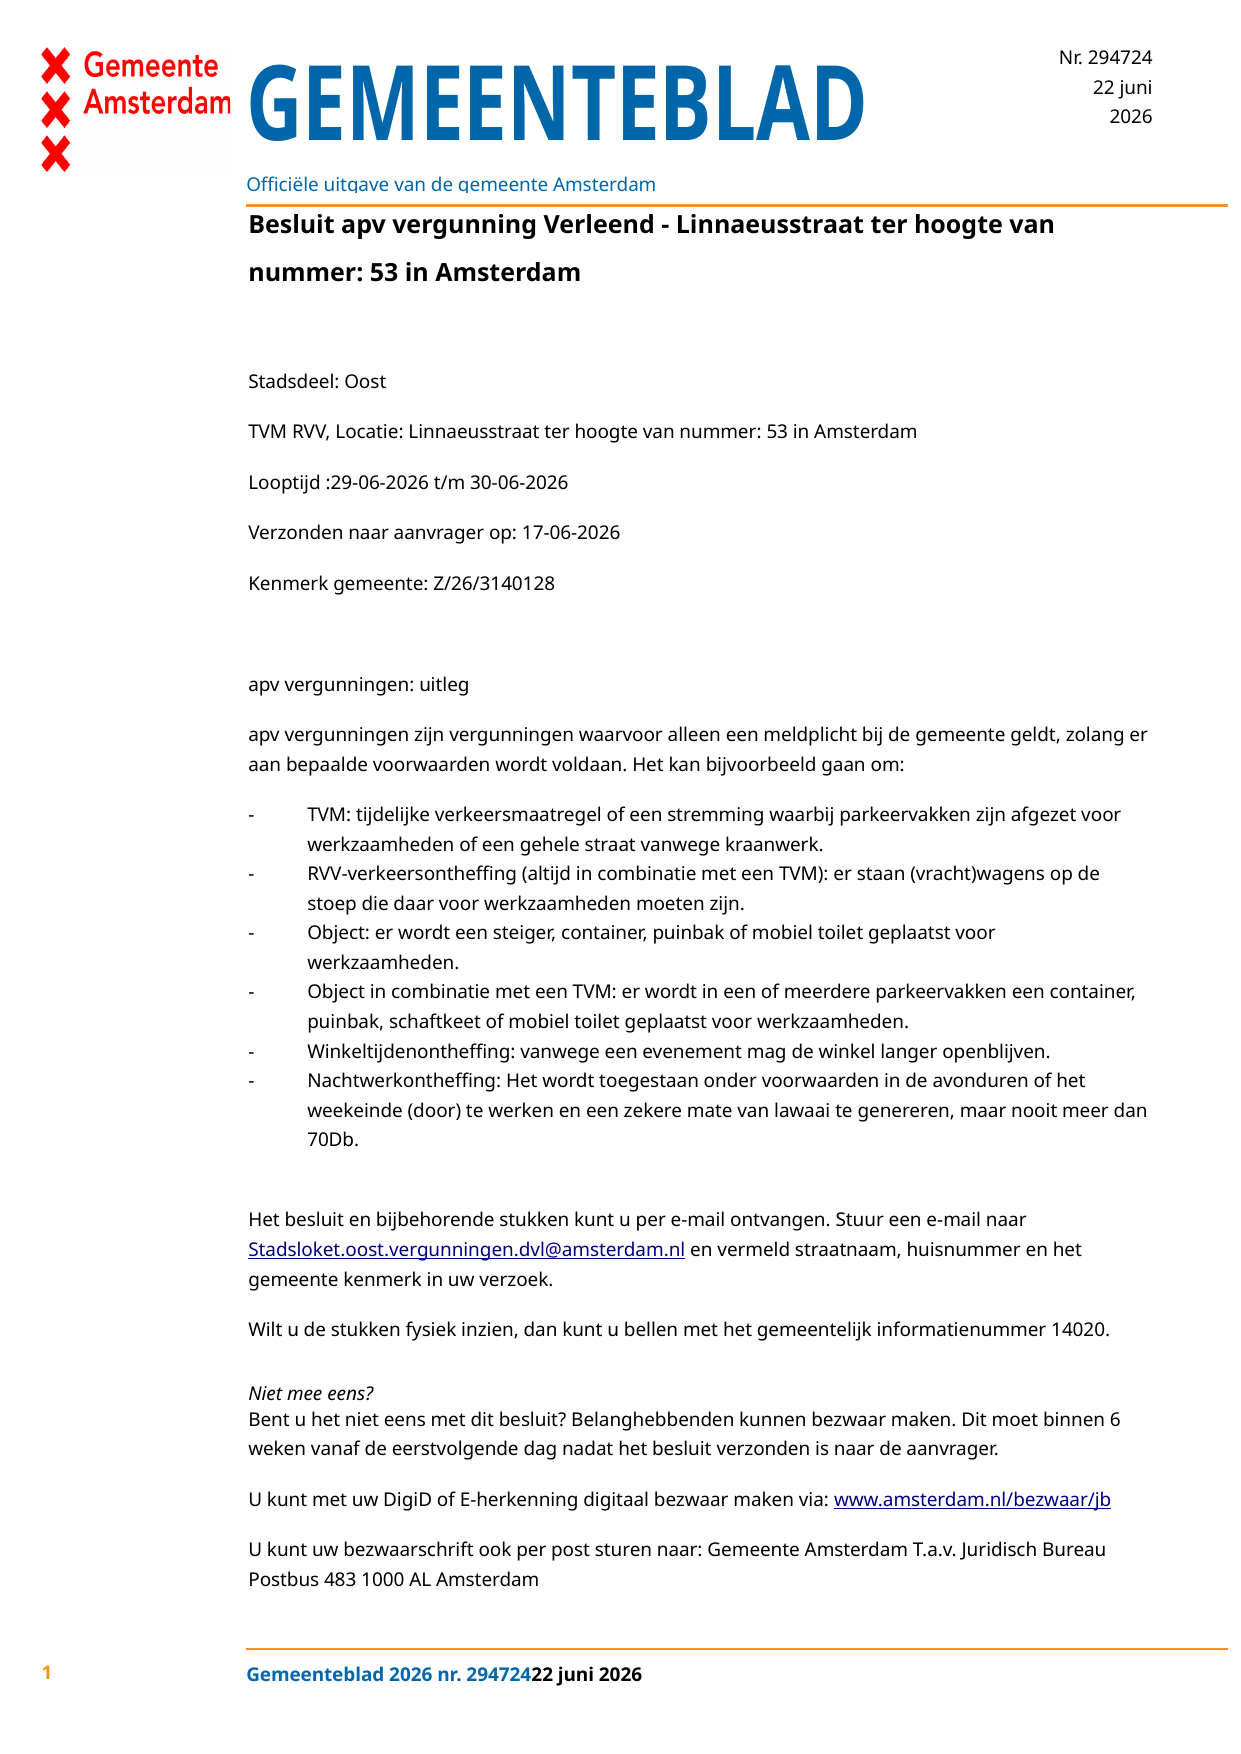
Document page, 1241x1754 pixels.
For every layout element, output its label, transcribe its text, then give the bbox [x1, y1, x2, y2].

picture [41, 47, 231, 172]
text Kenmerk gemeente: Z/26/3140128 [248, 570, 1152, 596]
text apv vergunningen zijn vergunningen waarvoor alleen een meldplicht bij de gemeente geldt, zolang er aan bepaalde voorwaarden wordt voldaan. Het kan bijvoorbeeld gaan om: [248, 721, 1152, 777]
list Nachtwerkontheffing: Het wordt toegestaan onder voorwaarden in de avonduren of het weekeinde (door) te werken en een zekere mate van lawaai te genereren, maar nooit meer dan 70Db. [248, 1067, 1152, 1152]
list Object: er wordt een steiger, container, puinbak of mobiel toilet geplaatst voor werkzaamheden. [248, 919, 1152, 975]
text Besluit apv vergunning Verleend - Linnaeusstraat ter hoogte van nummer: 53 in Amsterdam [248, 207, 1152, 288]
text Niet mee eens? [248, 1380, 1152, 1406]
text Wilt u de stukken fysiek inzien, dan kunt u bellen met het gemeentelijk informatienummer 14020. [248, 1316, 1152, 1342]
text Bent u het niet eens met dit besluit? Belanghebbenden kunnen bezwaar maken. Dit moet binnen 6 weken vanaf de eerstvolgende dag nadat het besluit verzonden is naar de aanvrager. [248, 1406, 1152, 1461]
text Looptijd :29-06-2026 t/m 30-06-2026 [248, 469, 1152, 495]
list TVM: tijdelijke verkeersmaatregel of een stremming waarbij parkeervakken zijn afgezet voor werkzaamheden of een gehele straat vanwege kraanwerk. [248, 801, 1152, 857]
text apv vergunningen: uitleg [248, 671, 1152, 697]
text Het besluit en bijbehorende stukken kunt u per e-mail ontvangen. Stuur een e-mail naar Stadsloket.oost.vergunningen.dvl@amsterdam.nl en vermeld straatnaam, huisnummer en het gemeente kenmerk in uw verzoek. [248, 1207, 1152, 1292]
list Object in combinatie met een TVM: er wordt in een of meerdere parkeervakken een container, puinbak, schaftkeet of mobiel toilet geplaatst voor werkzaamheden. [248, 979, 1152, 1034]
text U kunt met uw DigiD of E-herkenning digitaal bezwaar maken via: www.amsterdam.nl/bezwaar/jb [248, 1486, 1152, 1512]
text U kunt uw bezwaarschrift ook per post sturen naar: Gemeente Amsterdam T.a.v. Juridisch Bureau Postbus 483 1000 AL Amsterdam [248, 1536, 1152, 1592]
list RVV-verkeersontheffing (altijd in combinatie met een TVM): er staan (vracht)wagens op de stoep die daar voor werkzaamheden moeten zijn. [248, 860, 1152, 916]
list Winkeltijdenontheffing: vanwege een evenement mag de winkel langer openblijven. [248, 1038, 1152, 1064]
text TVM RVV, Locatie: Linnaeusstraat ter hoogte van nummer: 53 in Amsterdam [248, 419, 1152, 444]
text Stadsdeel: Oost [248, 368, 1152, 394]
text Verzonden naar aanvrager op: 17-06-2026 [248, 519, 1152, 545]
